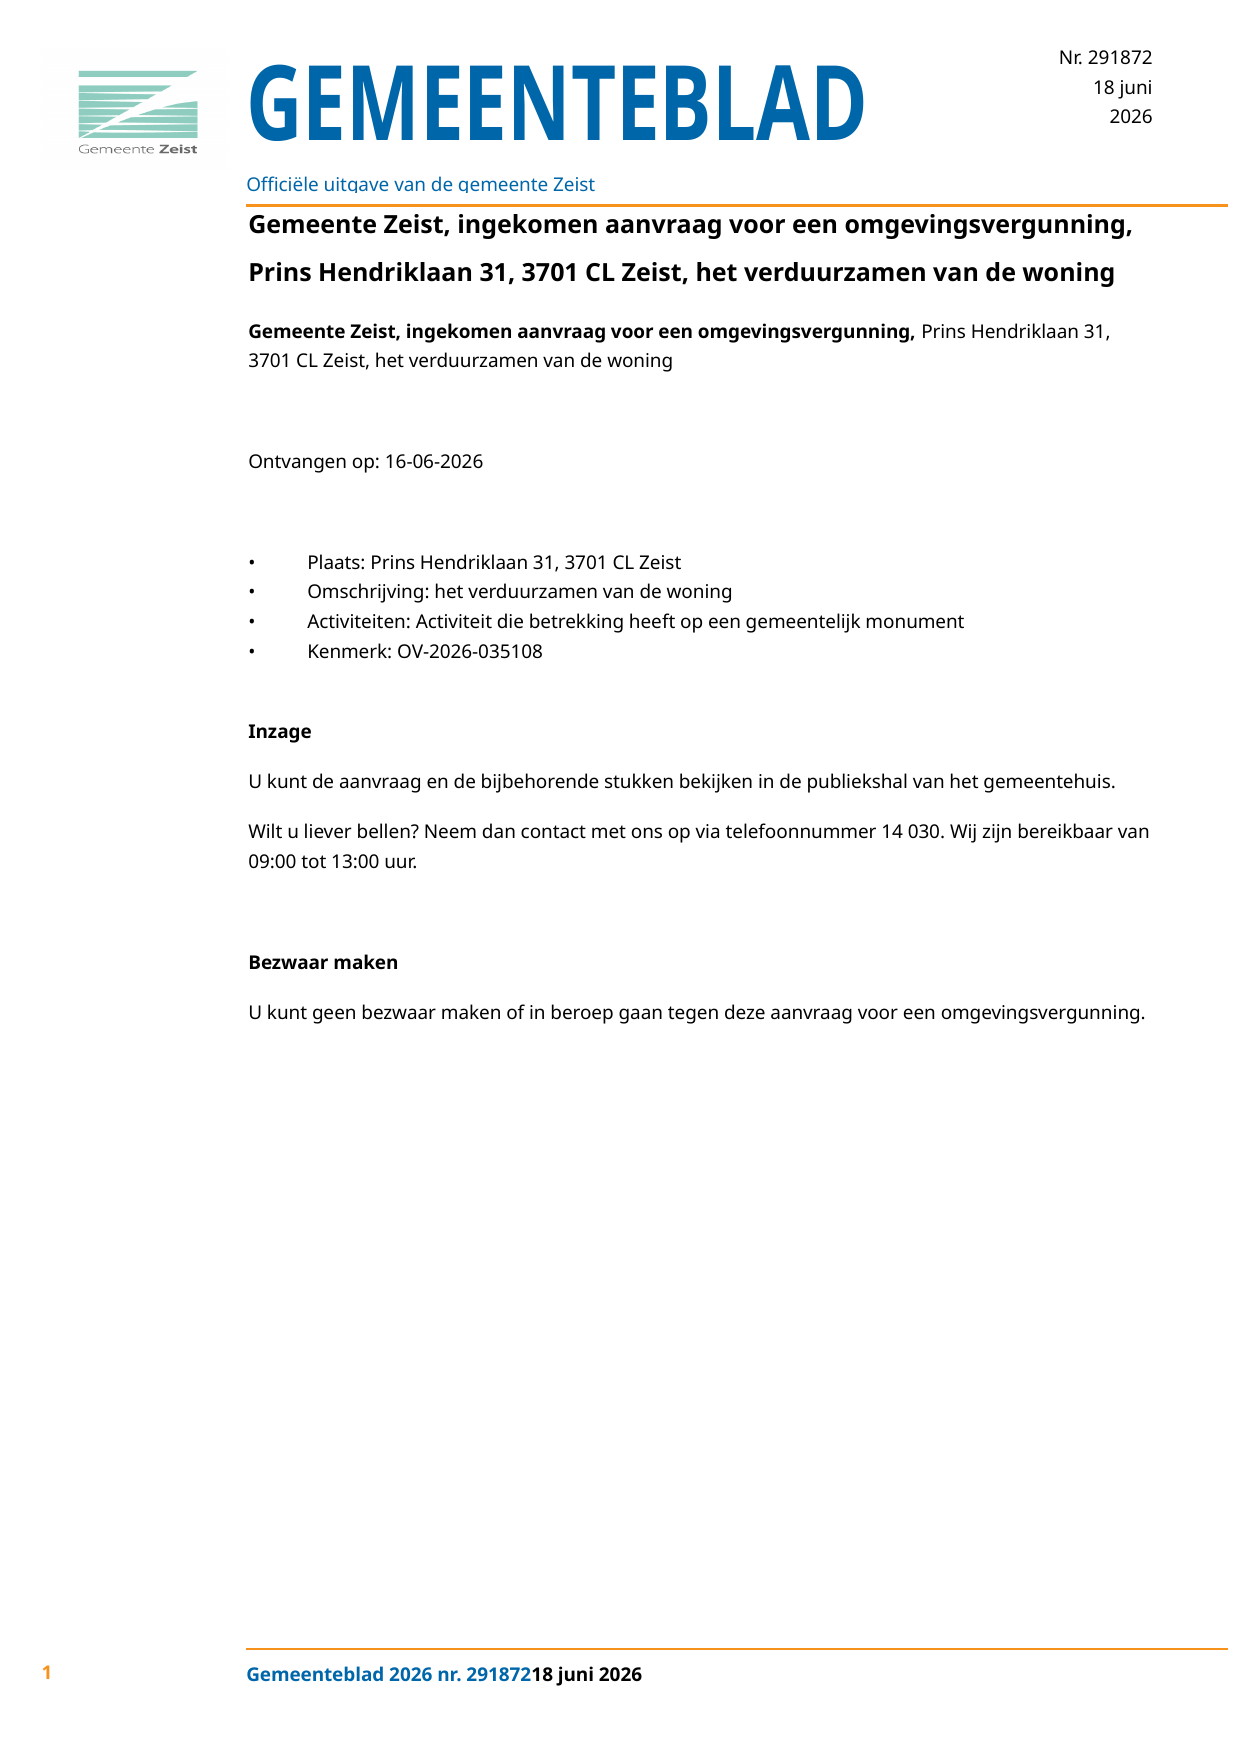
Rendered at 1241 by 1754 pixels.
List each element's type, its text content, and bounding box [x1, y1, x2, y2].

text Bezwaar maken [248, 949, 1152, 975]
list Omschrijving: het verduurzamen van de woning [248, 579, 1152, 604]
text Inzage [248, 718, 1152, 744]
text U kunt geen bezwaar maken of in beroep gaan tegen deze aanvraag voor een omgevingsvergunning. [248, 999, 1152, 1025]
list Plaats: Prins Hendriklaan 31, 3701 CL Zeist [248, 549, 1152, 575]
text Gemeente Zeist, ingekomen aanvraag voor een omgevingsvergunning, Prins Hendriklaan 31, 3701 CL Zeist, het verduurzamen van de woning [248, 207, 1152, 288]
text Wilt u liever bellen? Neem dan contact met ons op via telefoonnummer 14 030. Wij zijn bereikbaar van 09:00 tot 13:00 uur. [248, 819, 1152, 874]
text Ontvangen op: 16-06-2026 [248, 448, 1152, 474]
list Kenmerk: OV-2026-035108 [248, 638, 1152, 664]
picture [41, 47, 231, 172]
text Gemeente Zeist, ingekomen aanvraag voor een omgevingsvergunning, Prins Hendriklaan 31, 3701 CL Zeist, het verduurzamen van de woning [248, 318, 1152, 373]
list Activiteiten: Activiteit die betrekking heeft op een gemeentelijk monument [248, 608, 1152, 634]
text U kunt de aanvraag en de bijbehorende stukken bekijken in de publiekshal van het gemeentehuis. [248, 768, 1152, 794]
